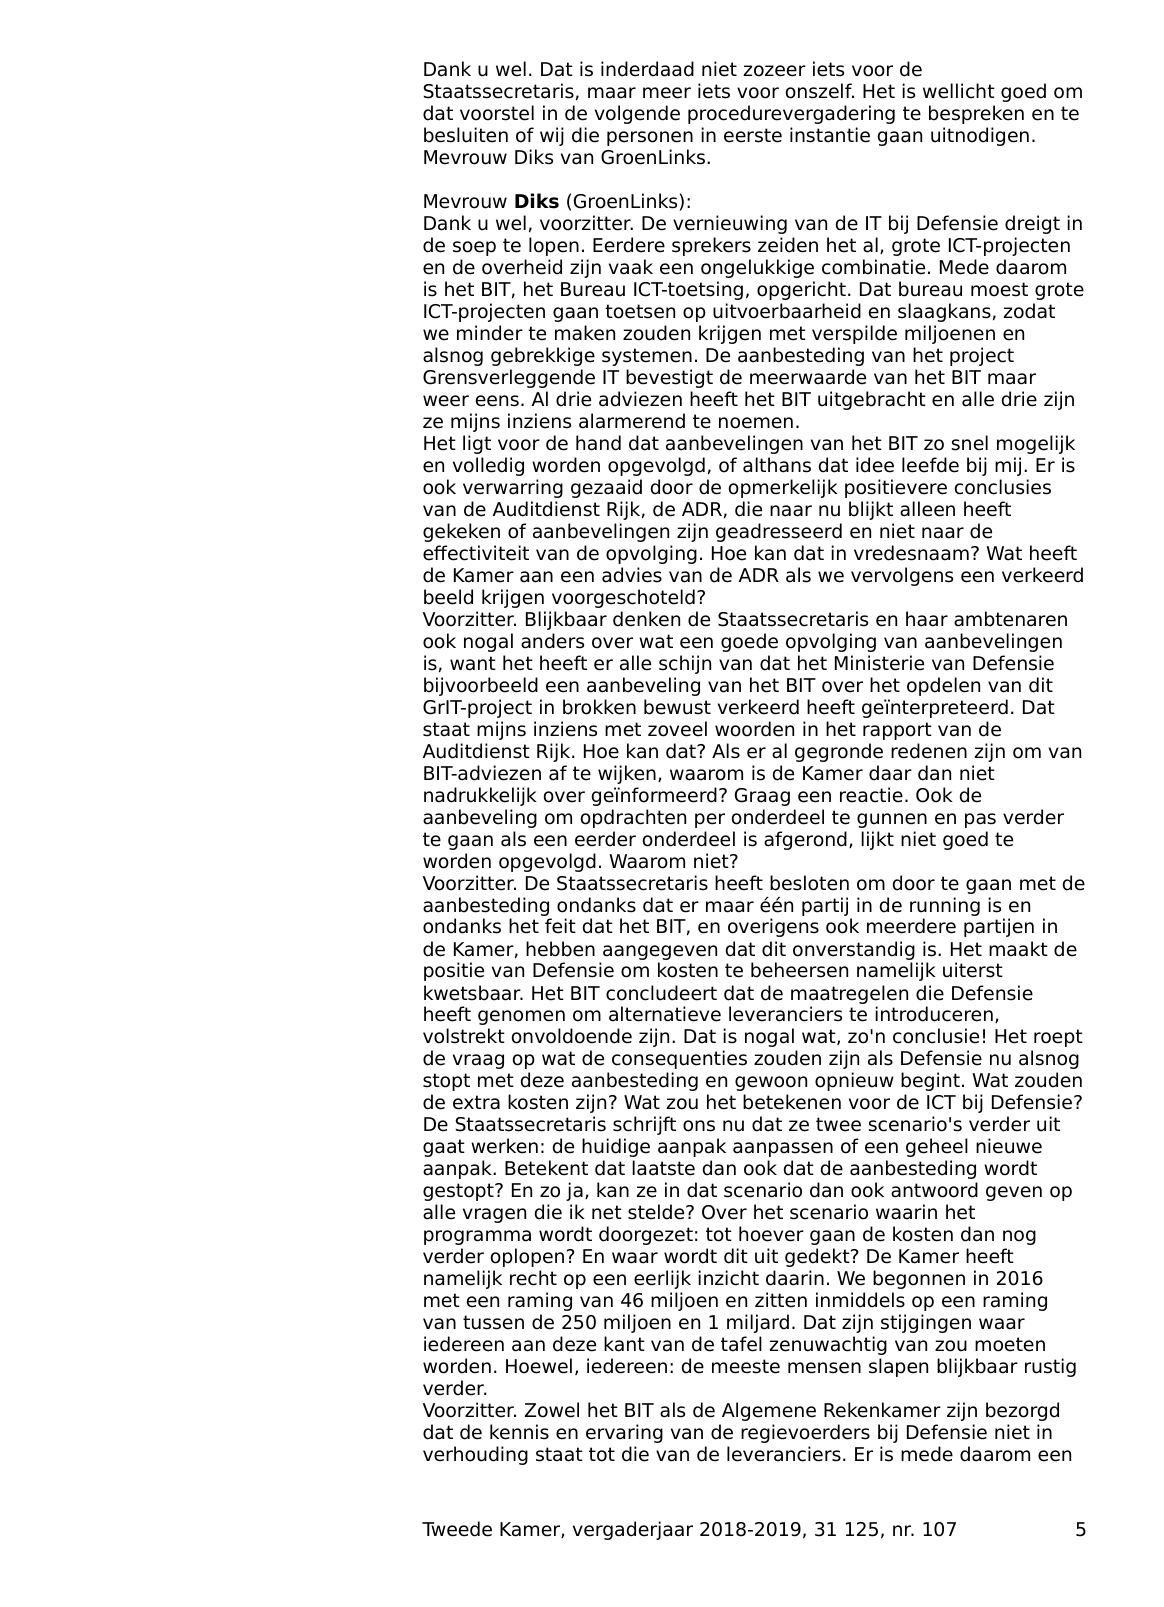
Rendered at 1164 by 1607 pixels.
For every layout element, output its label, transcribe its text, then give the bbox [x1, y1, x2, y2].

text Voorzitter. Blijkbaar denken de Staatssecretaris en haar ambtenaren ook nogal anders over wat een goede opvolging van aanbevelingen is, want het heeft er alle schijn van dat het Ministerie van Defensie bijvoorbeeld een aanbeveling van het BIT over het opdelen van dit GrIT-project in brokken bewust verkeerd heeft geïnterpreteerd. Dat staat mijns inziens met zoveel woorden in het rapport van de Auditdienst Rijk. Hoe kan dat? Als er al gegronde redenen zijn om van BIT-adviezen af te wijken, waarom is de Kamer daar dan niet nadrukkelijk over geïnformeerd? Graag een reactie. Ook de aanbeveling om opdrachten per onderdeel te gunnen en pas verder te gaan als een eerder onderdeel is afgerond, lijkt niet goed te worden opgevolgd. Waarom niet? [422, 609, 1087, 872]
text Voorzitter. De Staatssecretaris heeft besloten om door te gaan met de aanbesteding ondanks dat er maar één partij in de running is en ondanks het feit dat het BIT, en overigens ook meerdere partijen in de Kamer, hebben aangegeven dat dit onverstandig is. Het maakt de positie van Defensie om kosten te beheersen namelijk uiterst kwetsbaar. Het BIT concludeert dat de maatregelen die Defensie heeft genomen om alternatieve leveranciers te introduceren, volstrekt onvoldoende zijn. Dat is nogal wat, zo'n conclusie! Het roept de vraag op wat de consequenties zouden zijn als Defensie nu alsnog stopt met deze aanbesteding en gewoon opnieuw begint. Wat zouden de extra kosten zijn? Wat zou het betekenen voor de ICT bij Defensie? [422, 872, 1087, 1114]
text De Staatssecretaris schrijft ons nu dat ze twee scenario's verder uit gaat werken: de huidige aanpak aanpassen of een geheel nieuwe aanpak. Betekent dat laatste dan ook dat de aanbesteding wordt gestopt? En zo ja, kan ze in dat scenario dan ook antwoord geven op alle vragen die ik net stelde? Over het scenario waarin het programma wordt doorgezet: tot hoever gaan de kosten dan nog verder oplopen? En waar wordt dit uit gedekt? De Kamer heeft namelijk recht op een eerlijk inzicht daarin. We begonnen in 2016 met een raming van 46 miljoen en zitten inmiddels op een raming van tussen de 250 miljoen en 1 miljard. Dat zijn stijgingen waar iedereen aan deze kant van de tafel zenuwachtig van zou moeten worden. Hoewel, iedereen: de meeste mensen slapen blijkbaar rustig verder. [422, 1114, 1087, 1400]
text Mevrouw Diks (GroenLinks): [422, 191, 1087, 213]
text Dank u wel. Dat is inderdaad niet zozeer iets voor de Staatssecretaris, maar meer iets voor onszelf. Het is wellicht goed om dat voorstel in de volgende procedurevergadering te bespreken en te besluiten of wij die personen in eerste instantie gaan uitnodigen. Mevrouw Diks van GroenLinks. [422, 59, 1087, 169]
text Voorzitter. Zowel het BIT als de Algemene Rekenkamer zijn bezorgd dat de kennis en ervaring van de regievoerders bij Defensie niet in verhouding staat tot die van de leveranciers. Er is mede daarom een [422, 1400, 1087, 1466]
text Dank u wel, voorzitter. De vernieuwing van de IT bij Defensie dreigt in de soep te lopen. Eerdere sprekers zeiden het al, grote ICT-projecten en de overheid zijn vaak een ongelukkige combinatie. Mede daarom is het BIT, het Bureau ICT-toetsing, opgericht. Dat bureau moest grote ICT-projecten gaan toetsen op uitvoerbaarheid en slaagkans, zodat we minder te maken zouden krijgen met verspilde miljoenen en alsnog gebrekkige systemen. De aanbesteding van het project Grensverleggende IT bevestigt de meerwaarde van het BIT maar weer eens. Al drie adviezen heeft het BIT uitgebracht en alle drie zijn ze mijns inziens alarmerend te noemen. [422, 213, 1087, 433]
text Het ligt voor de hand dat aanbevelingen van het BIT zo snel mogelijk en volledig worden opgevolgd, of althans dat idee leefde bij mij. Er is ook verwarring gezaaid door de opmerkelijk positievere conclusies van de Auditdienst Rijk, de ADR, die naar nu blijkt alleen heeft gekeken of aanbevelingen zijn geadresseerd en niet naar de effectiviteit van de opvolging. Hoe kan dat in vredesnaam? Wat heeft de Kamer aan een advies van de ADR als we vervolgens een verkeerd beeld krijgen voorgeschoteld? [422, 433, 1087, 609]
